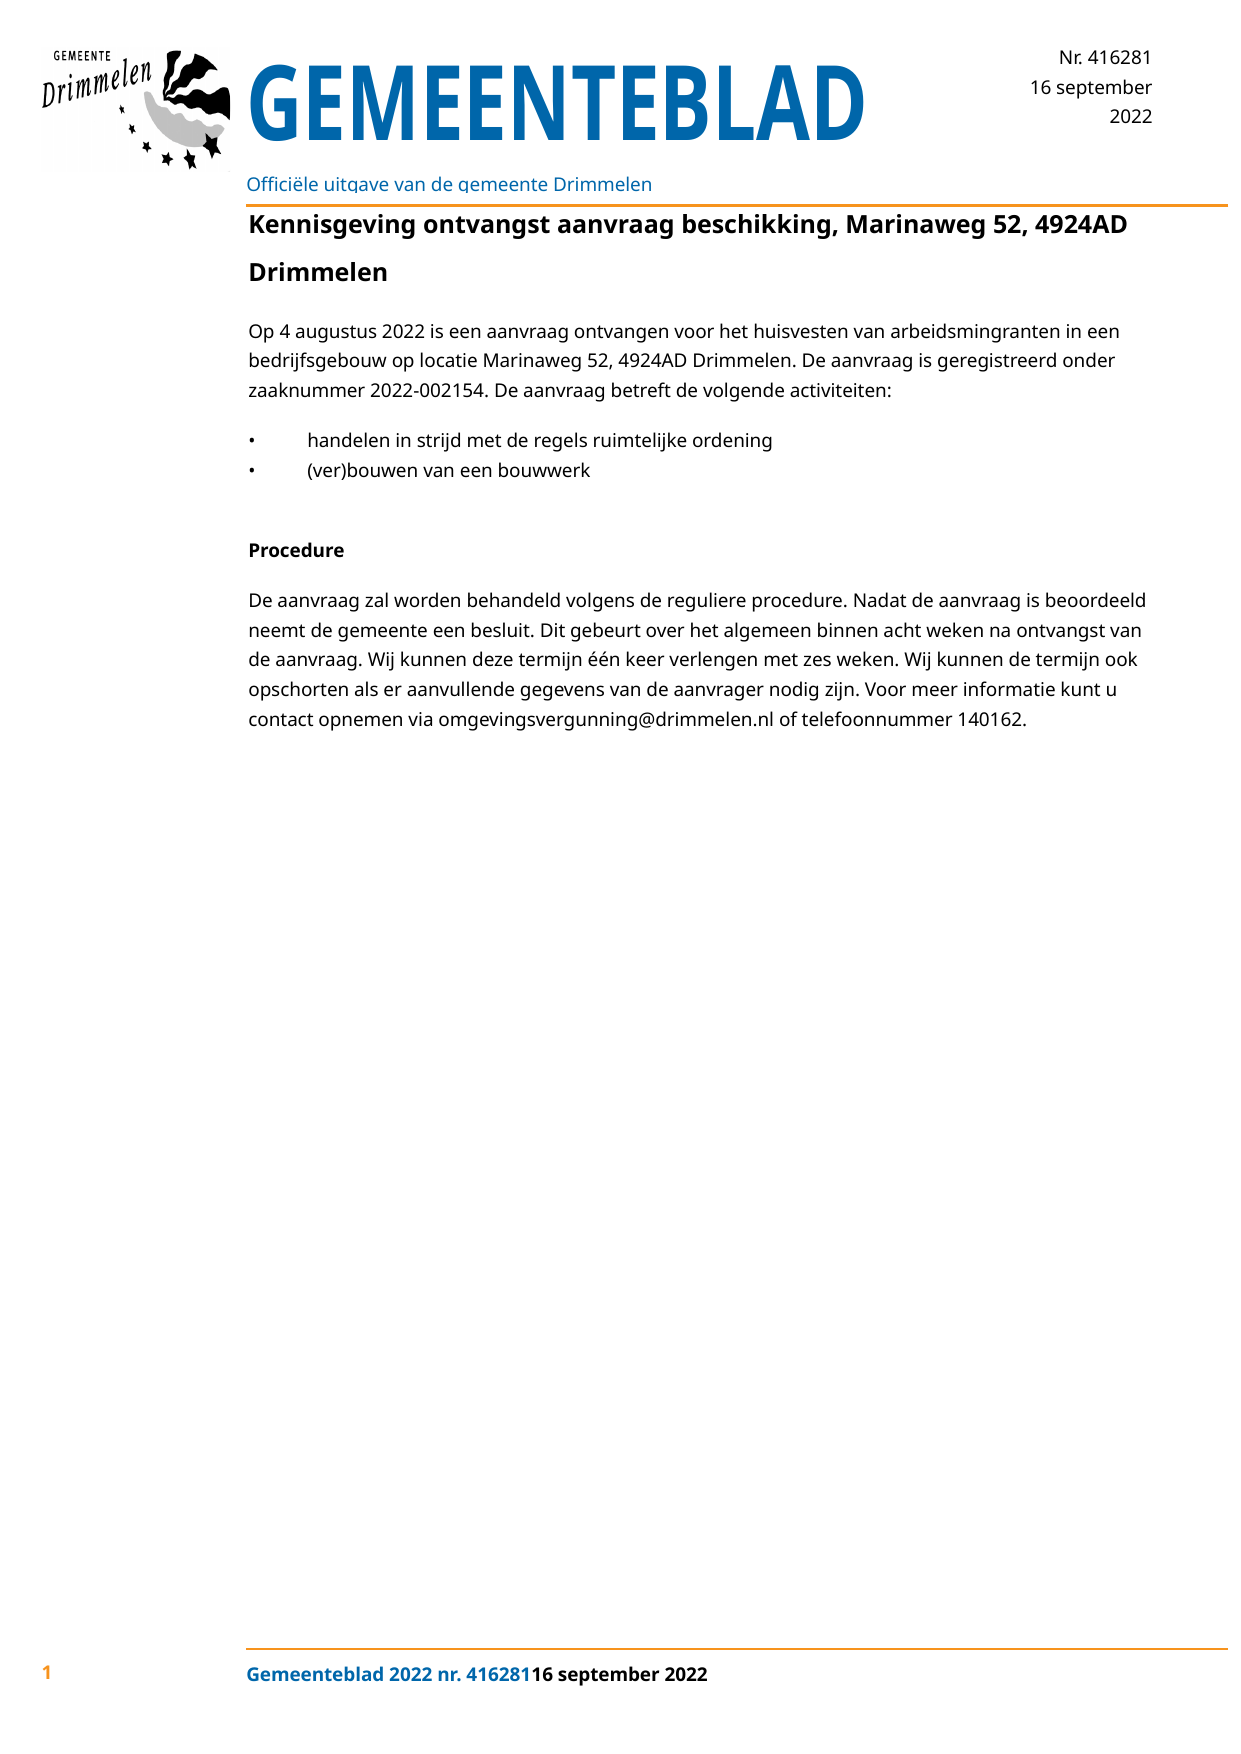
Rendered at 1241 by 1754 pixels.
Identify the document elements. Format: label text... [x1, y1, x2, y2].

text Procedure [248, 537, 1152, 563]
text Op 4 augustus 2022 is een aanvraag ontvangen voor het huisvesten van arbeidsmingranten in een bedrijfsgebouw op locatie Marinaweg 52, 4924AD Drimmelen. De aanvraag is geregistreerd onder zaaknummer 2022-002154. De aanvraag betreft de volgende activiteiten: [248, 318, 1152, 403]
picture [41, 47, 231, 172]
text De aanvraag zal worden behandeld volgens de reguliere procedure. Nadat de aanvraag is beoordeeld neemt de gemeente een besluit. Dit gebeurt over het algemeen binnen acht weken na ontvangst van de aanvraag. Wij kunnen deze termijn één keer verlengen met zes weken. Wij kunnen de termijn ook opschorten als er aanvullende gegevens van de aanvrager nodig zijn. Voor meer informatie kunt u contact opnemen via omgevingsvergunning@drimmelen.nl of telefoonnummer 140162. [248, 587, 1152, 732]
text Kennisgeving ontvangst aanvraag beschikking, Marinaweg 52, 4924AD Drimmelen [248, 207, 1152, 288]
list (ver)bouwen van een bouwwerk [248, 457, 1152, 483]
list handelen in strijd met de regels ruimtelijke ordening [248, 427, 1152, 453]
